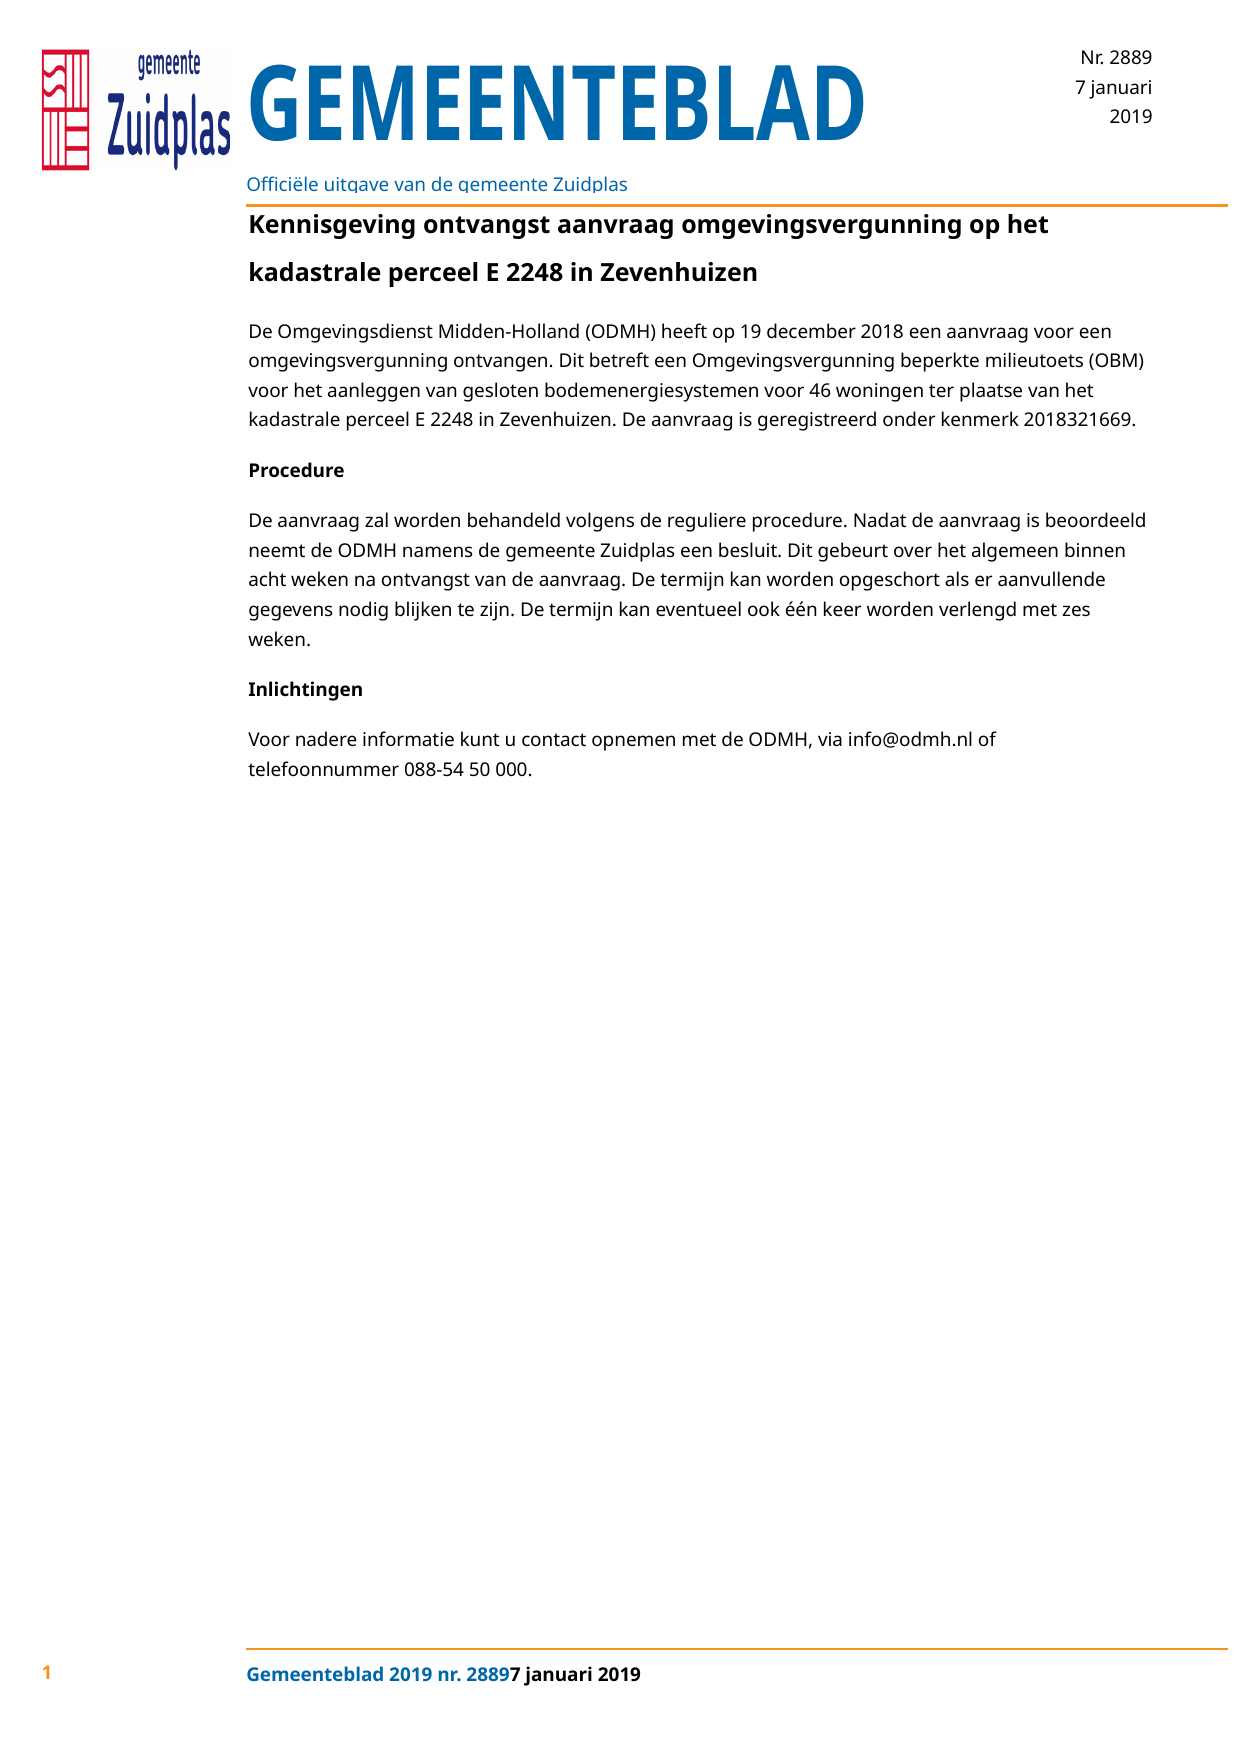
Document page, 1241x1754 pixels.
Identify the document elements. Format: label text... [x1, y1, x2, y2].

text Inlichtingen [248, 676, 1152, 702]
text Kennisgeving ontvangst aanvraag omgevingsvergunning op het kadastrale perceel E 2248 in Zevenhuizen [248, 207, 1152, 288]
text Voor nadere informatie kunt u contact opnemen met de ODMH, via info@odmh.nl of telefoonnummer 088-54 50 000. [248, 727, 1152, 782]
text De aanvraag zal worden behandeld volgens de reguliere procedure. Nadat de aanvraag is beoordeeld neemt de ODMH namens de gemeente Zuidplas een besluit. Dit gebeurt over het algemeen binnen acht weken na ontvangst van de aanvraag. De termijn kan worden opgeschort als er aanvullende gegevens nodig blijken te zijn. De termijn kan eventueel ook één keer worden verlengd met zes weken. [248, 507, 1152, 652]
text De Omgevingsdienst Midden-Holland (ODMH) heeft op 19 december 2018 een aanvraag voor een omgevingsvergunning ontvangen. Dit betreft een Omgevingsvergunning beperkte milieutoets (OBM) voor het aanleggen van gesloten bodemenergiesystemen voor 46 woningen ter plaatse van het kadastrale perceel E 2248 in Zevenhuizen. De aanvraag is geregistreerd onder kenmerk 2018321669. [248, 318, 1152, 432]
text Procedure [248, 457, 1152, 483]
picture [41, 47, 231, 172]
